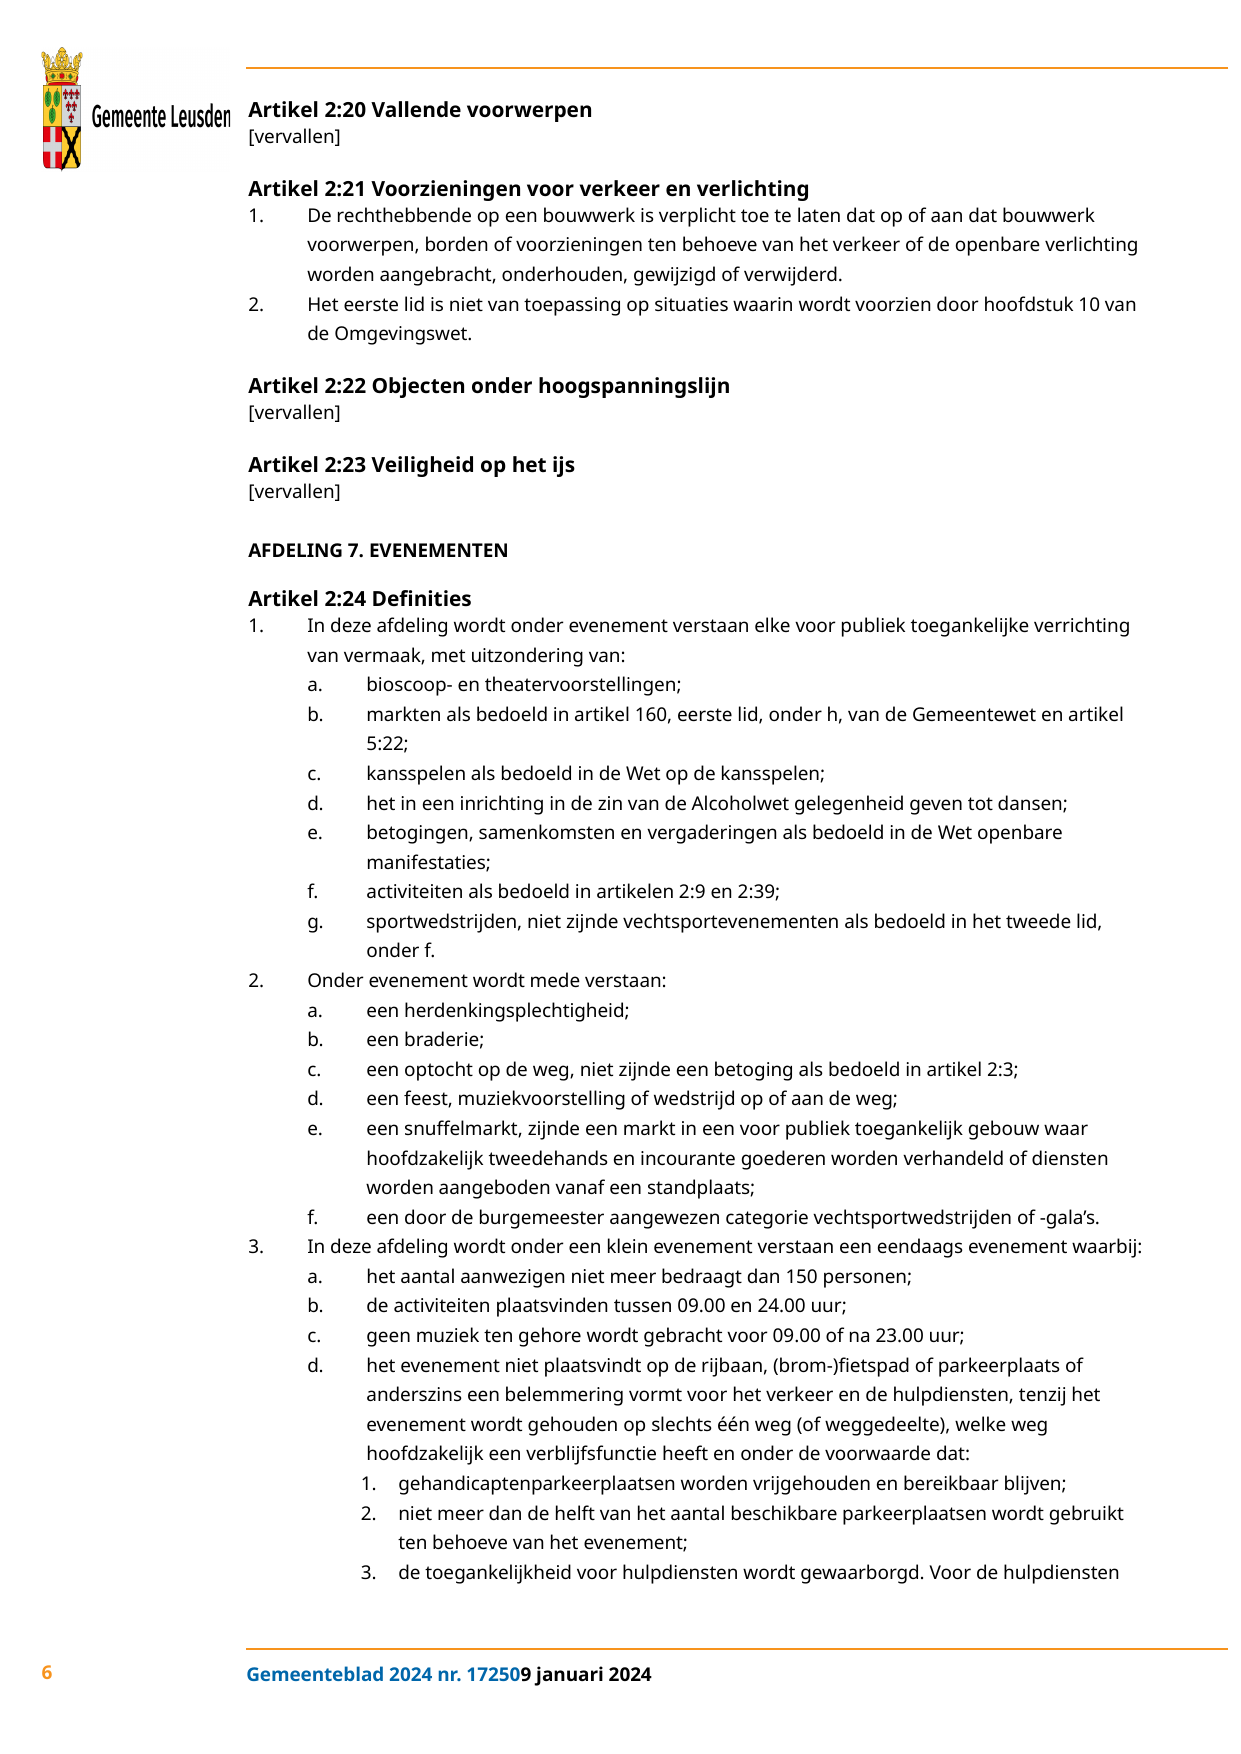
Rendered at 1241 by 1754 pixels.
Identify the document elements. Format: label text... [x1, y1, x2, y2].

text Artikel 2:23 Veiligheid op het ijs [248, 450, 1152, 478]
list markten als bedoeld in artikel 160, eerste lid, onder h, van de Gemeentewet en artikel 5:22; [307, 701, 1152, 756]
list de toegankelijkheid voor hulpdiensten wordt gewaarborgd. Voor de hulpdiensten [361, 1559, 1152, 1585]
list een optocht op de weg, niet zijnde een betoging als bedoeld in artikel 2:3; [307, 1056, 1152, 1082]
text Artikel 2:22 Objecten onder hoogspanningslijn [248, 371, 1152, 399]
text [vervallen] [248, 478, 1152, 504]
list een feest, muziekvoorstelling of wedstrijd op of aan de weg; [307, 1086, 1152, 1111]
list Onder evenement wordt mede verstaan: [248, 967, 1152, 993]
text [vervallen] [248, 123, 1152, 149]
list betogingen, samenkomsten en vergaderingen als bedoeld in de Wet openbare manifestaties; [307, 819, 1152, 875]
list bioscoop- en theatervoorstellingen; [307, 671, 1152, 697]
list het aantal aanwezigen niet meer bedraagt dan 150 personen; [307, 1263, 1152, 1289]
list een herdenkingsplechtigheid; [307, 997, 1152, 1023]
list activiteiten als bedoeld in artikelen 2:9 en 2:39; [307, 878, 1152, 904]
list sportwedstrijden, niet zijnde vechtsportevenementen als bedoeld in het tweede lid, onder f. [307, 908, 1152, 963]
text Artikel 2:20 Vallende voorwerpen [248, 95, 1152, 123]
list In deze afdeling wordt onder een klein evenement verstaan een eendaags evenement waarbij: [248, 1233, 1152, 1259]
list een door de burgemeester aangewezen categorie vechtsportwedstrijden of -gala’s. [307, 1204, 1152, 1230]
text Artikel 2:21 Voorzieningen voor verkeer en verlichting [248, 174, 1152, 202]
list De rechthebbende op een bouwwerk is verplicht toe te laten dat op of aan dat bouwwerk voorwerpen, borden of voorzieningen ten behoeve van het verkeer of de openbare verlichting worden aangebracht, onderhouden, gewijzigd of verwijderd. [248, 202, 1152, 287]
list het in een inrichting in de zin van de Alcoholwet gelegenheid geven tot dansen; [307, 790, 1152, 816]
list geen muziek ten gehore wordt gebracht voor 09.00 of na 23.00 uur; [307, 1322, 1152, 1348]
list Het eerste lid is niet van toepassing op situaties waarin wordt voorzien door hoofdstuk 10 van de Omgevingswet. [248, 291, 1152, 346]
list een braderie; [307, 1026, 1152, 1052]
list gehandicaptenparkeerplaatsen worden vrijgehouden en bereikbaar blijven; [361, 1470, 1152, 1496]
text AFDELING 7. EVENEMENTEN [248, 537, 1152, 563]
list een snuffelmarkt, zijnde een markt in een voor publiek toegankelijk gebouw waar hoofdzakelijk tweedehands en incourante goederen worden verhandeld of diensten worden aangeboden vanaf een standplaats; [307, 1115, 1152, 1200]
list In deze afdeling wordt onder evenement verstaan elke voor publiek toegankelijke verrichting van vermaak, met uitzondering van: [248, 612, 1152, 668]
list kansspelen als bedoeld in de Wet op de kansspelen; [307, 760, 1152, 786]
list de activiteiten plaatsvinden tussen 09.00 en 24.00 uur; [307, 1293, 1152, 1318]
text Artikel 2:24 Definities [248, 584, 1152, 612]
list niet meer dan de helft van het aantal beschikbare parkeerplaatsen wordt gebruikt ten behoeve van het evenement; [361, 1500, 1152, 1555]
list het evenement niet plaatsvindt op de rijbaan, (brom-)fietspad of parkeerplaats of anderszins een belemmering vormt voor het verkeer en de hulpdiensten, tenzij het evenement wordt gehouden op slechts één weg (of weggedeelte), welke weg hoofdzakelijk een verblijfsfunctie heeft en onder de voorwaarde dat: [307, 1352, 1152, 1466]
text [vervallen] [248, 399, 1152, 425]
picture [41, 47, 231, 172]
